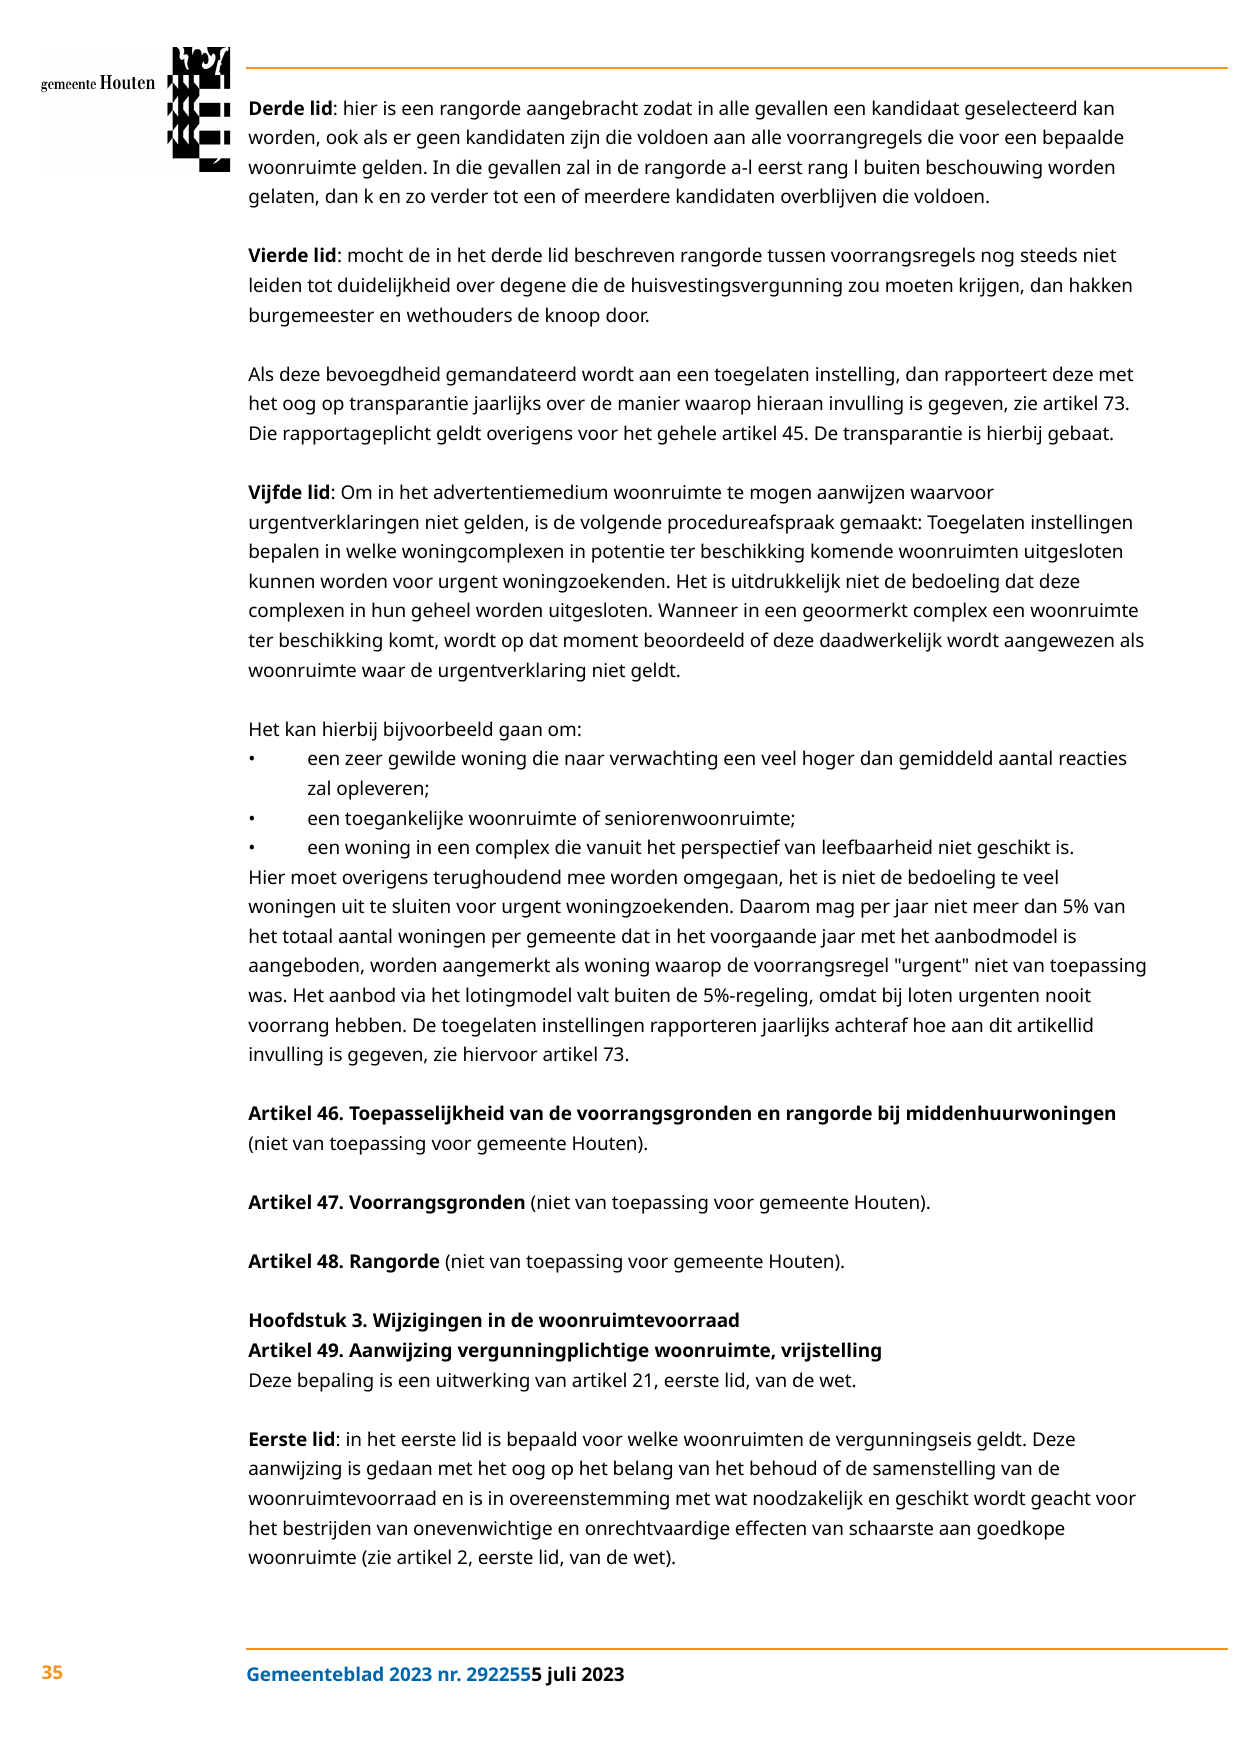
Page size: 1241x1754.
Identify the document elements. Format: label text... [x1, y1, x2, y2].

text Artikel 48. Rangorde (niet van toepassing voor gemeente Houten). [248, 1248, 1152, 1274]
picture [41, 47, 231, 172]
text Het kan hierbij bijvoorbeeld gaan om: [248, 716, 1152, 742]
list een woning in een complex die vanuit het perspectief van leefbaarheid niet geschikt is. [248, 834, 1152, 860]
text Vijfde lid: Om in het advertentiemedium woonruimte te mogen aanwijzen waarvoor urgentverklaringen niet gelden, is de volgende procedureafspraak gemaakt: Toegelaten instellingen bepalen in welke woningcomplexen in potentie ter beschikking komende woonruimten uitgesloten kunnen worden voor urgent woningzoekenden. Het is uitdrukkelijk niet de bedoeling dat deze complexen in hun geheel worden uitgesloten. Wanneer in een geoormerkt complex een woonruimte ter beschikking komt, wordt op dat moment beoordeeld of deze daadwerkelijk wordt aangewezen als woonruimte waar de urgentverklaring niet geldt. [248, 479, 1152, 683]
text Artikel 47. Voorrangsgronden (niet van toepassing voor gemeente Houten). [248, 1189, 1152, 1215]
list een zeer gewilde woning die naar verwachting een veel hoger dan gemiddeld aantal reacties zal opleveren; [248, 746, 1152, 801]
text Artikel 49. Aanwijzing vergunningplichtige woonruimte, vrijstelling [248, 1337, 1152, 1363]
text Hier moet overigens terughoudend mee worden omgegaan, het is niet de bedoeling te veel woningen uit te sluiten voor urgent woningzoekenden. Daarom mag per jaar niet meer dan 5% van het totaal aantal woningen per gemeente dat in het voorgaande jaar met het aanbodmodel is aangeboden, worden aangemerkt als woning waarop de voorrangsregel "urgent" niet van toepassing was. Het aanbod via het lotingmodel valt buiten de 5%-regeling, omdat bij loten urgenten nooit voorrang hebben. De toegelaten instellingen rapporteren jaarlijks achteraf hoe aan dit artikellid invulling is gegeven, zie hiervoor artikel 73. [248, 864, 1152, 1067]
text Eerste lid: in het eerste lid is bepaald voor welke woonruimten de vergunningseis geldt. Deze aanwijzing is gedaan met het oog op het belang van het behoud of de samenstelling van de woonruimtevoorraad en is in overeenstemming met wat noodzakelijk en geschikt wordt geacht voor het bestrijden van onevenwichtige en onrechtvaardige effecten van schaarste aan goedkope woonruimte (zie artikel 2, eerste lid, van de wet). [248, 1426, 1152, 1570]
text Als deze bevoegdheid gemandateerd wordt aan een toegelaten instelling, dan rapporteert deze met het oog op transparantie jaarlijks over de manier waarop hieraan invulling is gegeven, zie artikel 73. Die rapportageplicht geldt overigens voor het gehele artikel 45. De transparantie is hierbij gebaat. [248, 361, 1152, 446]
text Hoofdstuk 3. Wijzigingen in de woonruimtevoorraad [248, 1308, 1152, 1333]
text Deze bepaling is een uitwerking van artikel 21, eerste lid, van de wet. [248, 1367, 1152, 1393]
list een toegankelijke woonruimte of seniorenwoonruimte; [248, 805, 1152, 831]
text Derde lid: hier is een rangorde aangebracht zodat in alle gevallen een kandidaat geselecteerd kan worden, ook als er geen kandidaten zijn die voldoen aan alle voorrangregels die voor een bepaalde woonruimte gelden. In die gevallen zal in de rangorde a-l eerst rang l buiten beschouwing worden gelaten, dan k en zo verder tot een of meerdere kandidaten overblijven die voldoen. [248, 95, 1152, 209]
text Vierde lid: mocht de in het derde lid beschreven rangorde tussen voorrangsregels nog steeds niet leiden tot duidelijkheid over degene die de huisvestingsvergunning zou moeten krijgen, dan hakken burgemeester en wethouders de knoop door. [248, 243, 1152, 328]
text Artikel 46. Toepasselijkheid van de voorrangsgronden en rangorde bij middenhuurwoningen (niet van toepassing voor gemeente Houten). [248, 1101, 1152, 1156]
